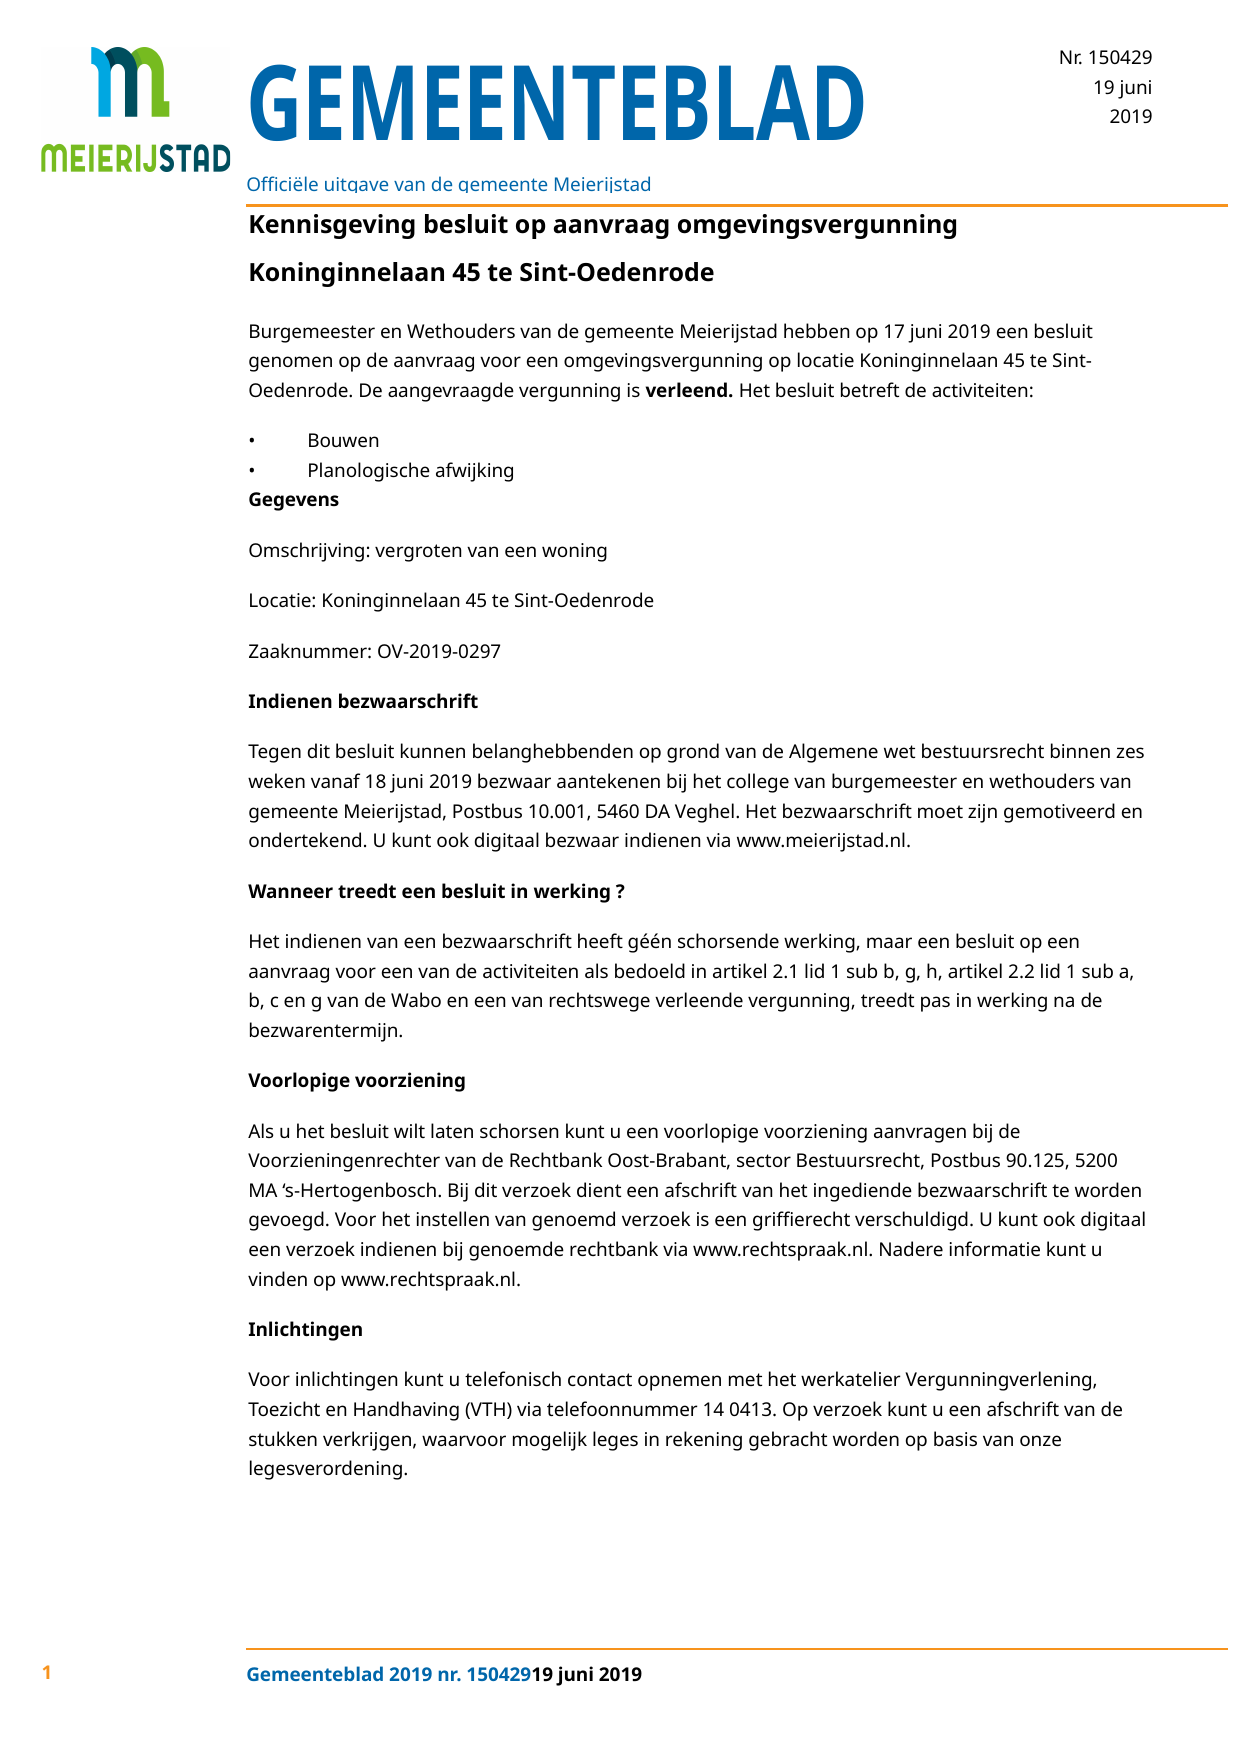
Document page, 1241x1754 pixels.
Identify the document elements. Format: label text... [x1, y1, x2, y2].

picture [41, 47, 231, 172]
list Planologische afwijking [248, 457, 1152, 483]
text Als u het besluit wilt laten schorsen kunt u een voorlopige voorziening aanvragen bij de Voorzieningenrechter van de Rechtbank Oost-Brabant, sector Bestuursrecht, Postbus 90.125, 5200 MA ‘s-Hertogenbosch. Bij dit verzoek dient een afschrift van het ingediende bezwaarschrift te worden gevoegd. Voor het instellen van genoemd verzoek is een griffierecht verschuldigd. U kunt ook digitaal een verzoek indienen bij genoemde rechtbank via www.rechtspraak.nl. Nadere informatie kunt u vinden op www.rechtspraak.nl. [248, 1118, 1152, 1292]
text Voorlopige voorziening [248, 1067, 1152, 1093]
text Omschrijving: vergroten van een woning [248, 537, 1152, 563]
list Bouwen [248, 427, 1152, 453]
text Zaaknummer: OV-2019-0297 [248, 638, 1152, 664]
text Inlichtingen [248, 1316, 1152, 1342]
text Voor inlichtingen kunt u telefonisch contact opnemen met het werkatelier Vergunningverlening, Toezicht en Handhaving (VTH) via telefoonnummer 14 0413. Op verzoek kunt u een afschrift van de stukken verkrijgen, waarvoor mogelijk leges in rekening gebracht worden op basis van onze legesverordening. [248, 1367, 1152, 1481]
text Kennisgeving besluit op aanvraag omgevingsvergunning Koninginnelaan 45 te Sint-Oedenrode [248, 207, 1152, 288]
text Tegen dit besluit kunnen belanghebbenden op grond van de Algemene wet bestuursrecht binnen zes weken vanaf 18 juni 2019 bezwaar aantekenen bij het college van burgemeester en wethouders van gemeente Meierijstad, Postbus 10.001, 5460 DA Veghel. Het bezwaarschrift moet zijn gemotiveerd en ondertekend. U kunt ook digitaal bezwaar indienen via www.meierijstad.nl. [248, 739, 1152, 853]
text Indienen bezwaarschrift [248, 688, 1152, 714]
text Wanneer treedt een besluit in werking ? [248, 878, 1152, 904]
text Het indienen van een bezwaarschrift heeft géén schorsende werking, maar een besluit op een aanvraag voor een van de activiteiten als bedoeld in artikel 2.1 lid 1 sub b, g, h, artikel 2.2 lid 1 sub a, b, c en g van de Wabo en een van rechtswege verleende vergunning, treedt pas in werking na de bezwarentermijn. [248, 928, 1152, 1043]
text Gegevens [248, 487, 1152, 512]
text Burgemeester en Wethouders van de gemeente Meierijstad hebben op 17 juni 2019 een besluit genomen op de aanvraag voor een omgevingsvergunning op locatie Koninginnelaan 45 te Sint-Oedenrode. De aangevraagde vergunning is verleend. Het besluit betreft de activiteiten: [248, 318, 1152, 403]
text Locatie: Koninginnelaan 45 te Sint-Oedenrode [248, 587, 1152, 613]
